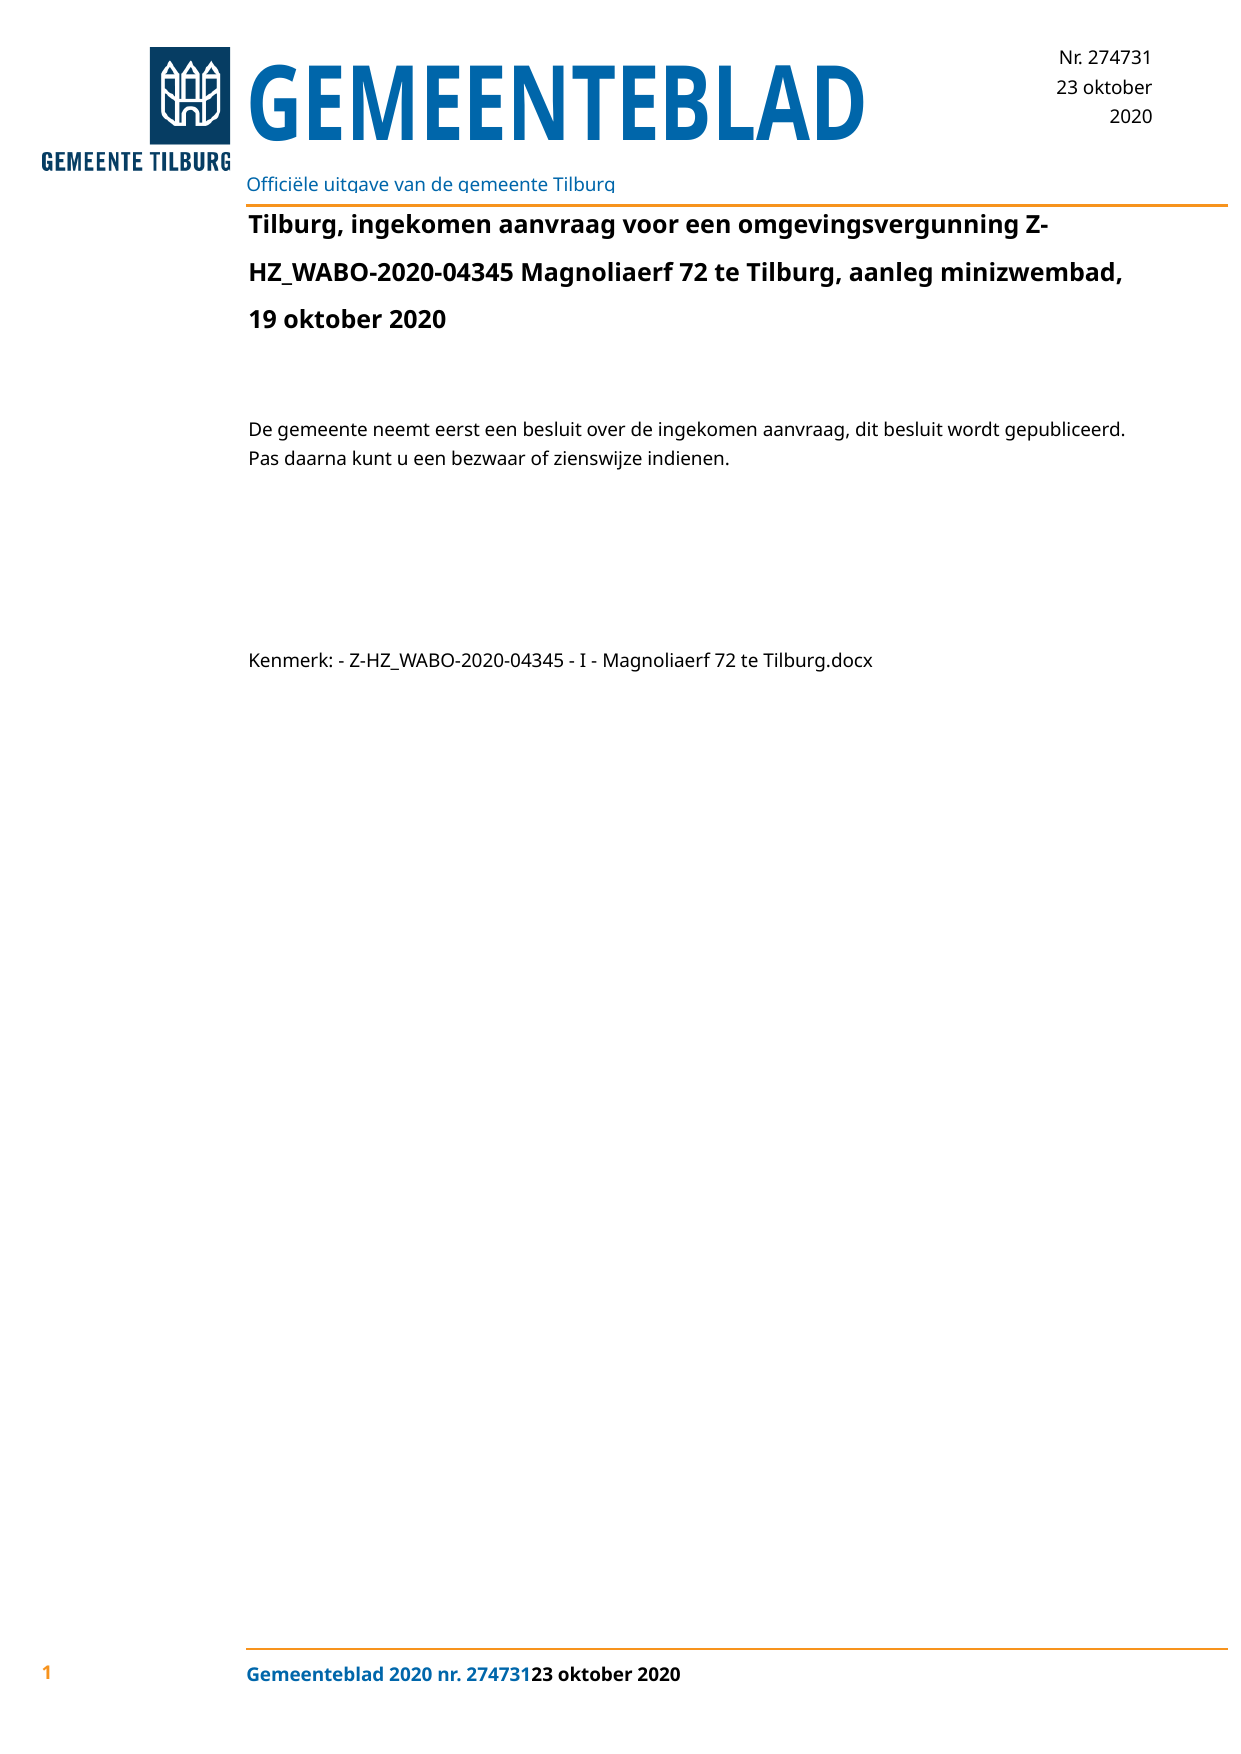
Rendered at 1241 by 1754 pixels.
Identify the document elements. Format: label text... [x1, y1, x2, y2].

text Kenmerk: - Z-HZ_WABO-2020-04345 - I - Magnoliaerf 72 te Tilburg.docx [248, 647, 1152, 673]
text De gemeente neemt eerst een besluit over de ingekomen aanvraag, dit besluit wordt gepubliceerd. Pas daarna kunt u een bezwaar of zienswijze indienen. [248, 416, 1152, 471]
picture [41, 47, 231, 172]
text Tilburg, ingekomen aanvraag voor een omgevingsvergunning Z-HZ_WABO-2020-04345 Magnoliaerf 72 te Tilburg, aanleg minizwembad, 19 oktober 2020 [248, 207, 1152, 336]
